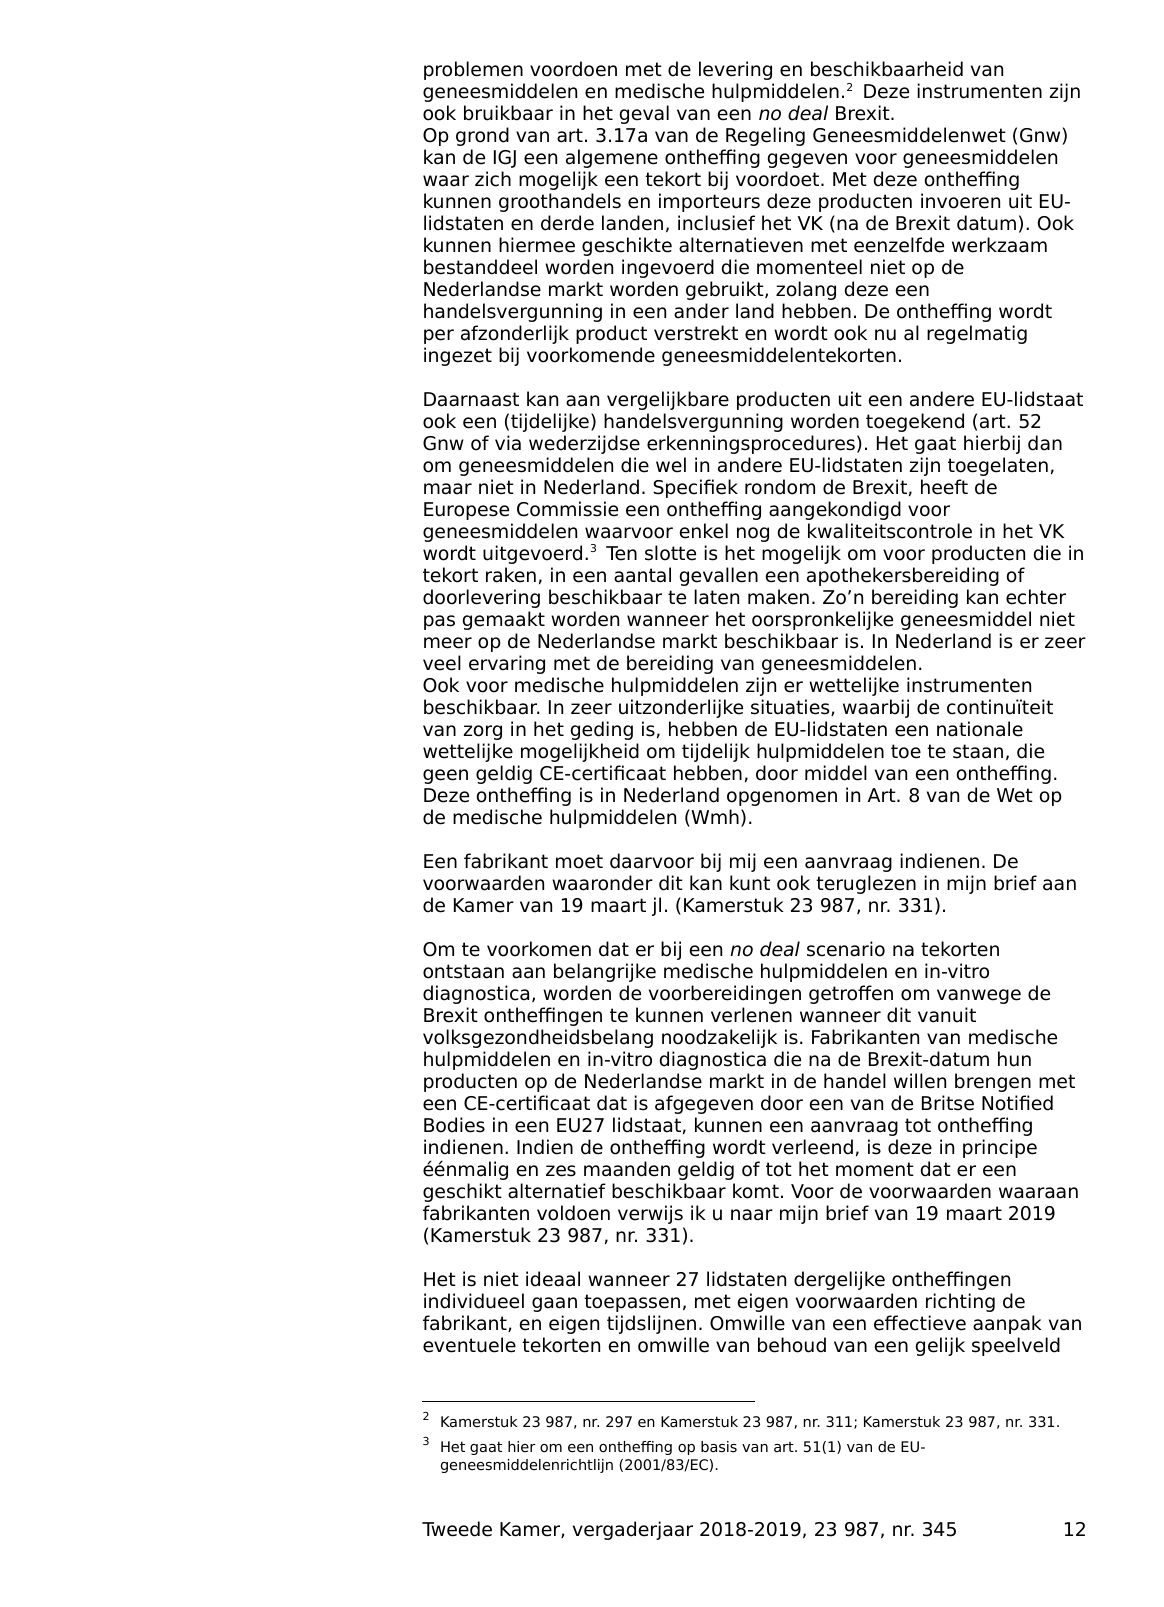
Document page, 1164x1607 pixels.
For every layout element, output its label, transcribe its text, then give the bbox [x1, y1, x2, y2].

text Het gaat hier om een ontheffing op basis van art. 51(1) van de EU-geneesmiddelenrichtlijn (2001/83/EC). [422, 1435, 1087, 1474]
text Het is niet ideaal wanneer 27 lidstaten dergelijke ontheffingen individueel gaan toepassen, met eigen voorwaarden richting de fabrikant, en eigen tijdslijnen. Omwille van een effectieve aanpak van eventuele tekorten en omwille van behoud van een gelijk speelveld [422, 1269, 1087, 1357]
text Op grond van art. 3.17a van de Regeling Geneesmiddelenwet (Gnw) kan de IGJ een algemene ontheffing gegeven voor geneesmiddelen waar zich mogelijk een tekort bij voordoet. Met deze ontheffing kunnen groothandels en importeurs deze producten invoeren uit EU-lidstaten en derde landen, inclusief het VK (na de Brexit datum). Ook kunnen hiermee geschikte alternatieven met eenzelfde werkzaam bestanddeel worden ingevoerd die momenteel niet op de Nederlandse markt worden gebruikt, zolang deze een handelsvergunning in een ander land hebben. De ontheffing wordt per afzonderlijk product verstrekt en wordt ook nu al regelmatig ingezet bij voorkomende geneesmiddelentekorten. [422, 125, 1087, 367]
text Een fabrikant moet daarvoor bij mij een aanvraag indienen. De voorwaarden waaronder dit kan kunt ook teruglezen in mijn brief aan de Kamer van 19 maart jl. (Kamerstuk 23 987, nr. 331). [422, 851, 1087, 917]
text Daarnaast kan aan vergelijkbare producten uit een andere EU-lidstaat ook een (tijdelijke) handelsvergunning worden toegekend (art. 52 Gnw of via wederzijdse erkenningsprocedures). Het gaat hierbij dan om geneesmiddelen die wel in andere EU-lidstaten zijn toegelaten, maar niet in Nederland. Specifiek rondom de Brexit, heeft de Europese Commissie een ontheffing aangekondigd voor geneesmiddelen waarvoor enkel nog de kwaliteitscontrole in het VK wordt uitgevoerd. Ten slotte is het mogelijk om voor producten die in tekort raken, in een aantal gevallen een apothekersbereiding of doorlevering beschikbaar te laten maken. Zo’n bereiding kan echter pas gemaakt worden wanneer het oorspronkelijke geneesmiddel niet meer op de Nederlandse markt beschikbaar is. In Nederland is er zeer veel ervaring met de bereiding van geneesmiddelen. [422, 389, 1087, 675]
text Kamerstuk 23 987, nr. 297 en Kamerstuk 23 987, nr. 311; Kamerstuk 23 987, nr. 331. [422, 1410, 1087, 1432]
text problemen voordoen met de levering en beschikbaarheid van geneesmiddelen en medische hulpmiddelen. Deze instrumenten zijn ook bruikbaar in het geval van een no deal Brexit. [422, 59, 1087, 125]
text Ook voor medische hulpmiddelen zijn er wettelijke instrumenten beschikbaar. In zeer uitzonderlijke situaties, waarbij de continuïteit van zorg in het geding is, hebben de EU-lidstaten een nationale wettelijke mogelijkheid om tijdelijk hulpmiddelen toe te staan, die geen geldig CE-certificaat hebben, door middel van een ontheffing. Deze ontheffing is in Nederland opgenomen in Art. 8 van de Wet op de medische hulpmiddelen (Wmh). [422, 675, 1087, 828]
text Om te voorkomen dat er bij een no deal scenario na tekorten ontstaan aan belangrijke medische hulpmiddelen en in-vitro diagnostica, worden de voorbereidingen getroffen om vanwege de Brexit ontheffingen te kunnen verlenen wanneer dit vanuit volksgezondheidsbelang noodzakelijk is. Fabrikanten van medische hulpmiddelen en in-vitro diagnostica die na de Brexit-datum hun producten op de Nederlandse markt in de handel willen brengen met een CE-certificaat dat is afgegeven door een van de Britse Notified Bodies in een EU27 lidstaat, kunnen een aanvraag tot ontheffing indienen. Indien de ontheffing wordt verleend, is deze in principe éénmalig en zes maanden geldig of tot het moment dat er een geschikt alternatief beschikbaar komt. Voor de voorwaarden waaraan fabrikanten voldoen verwijs ik u naar mijn brief van 19 maart 2019 (Kamerstuk 23 987, nr. 331). [422, 939, 1087, 1247]
